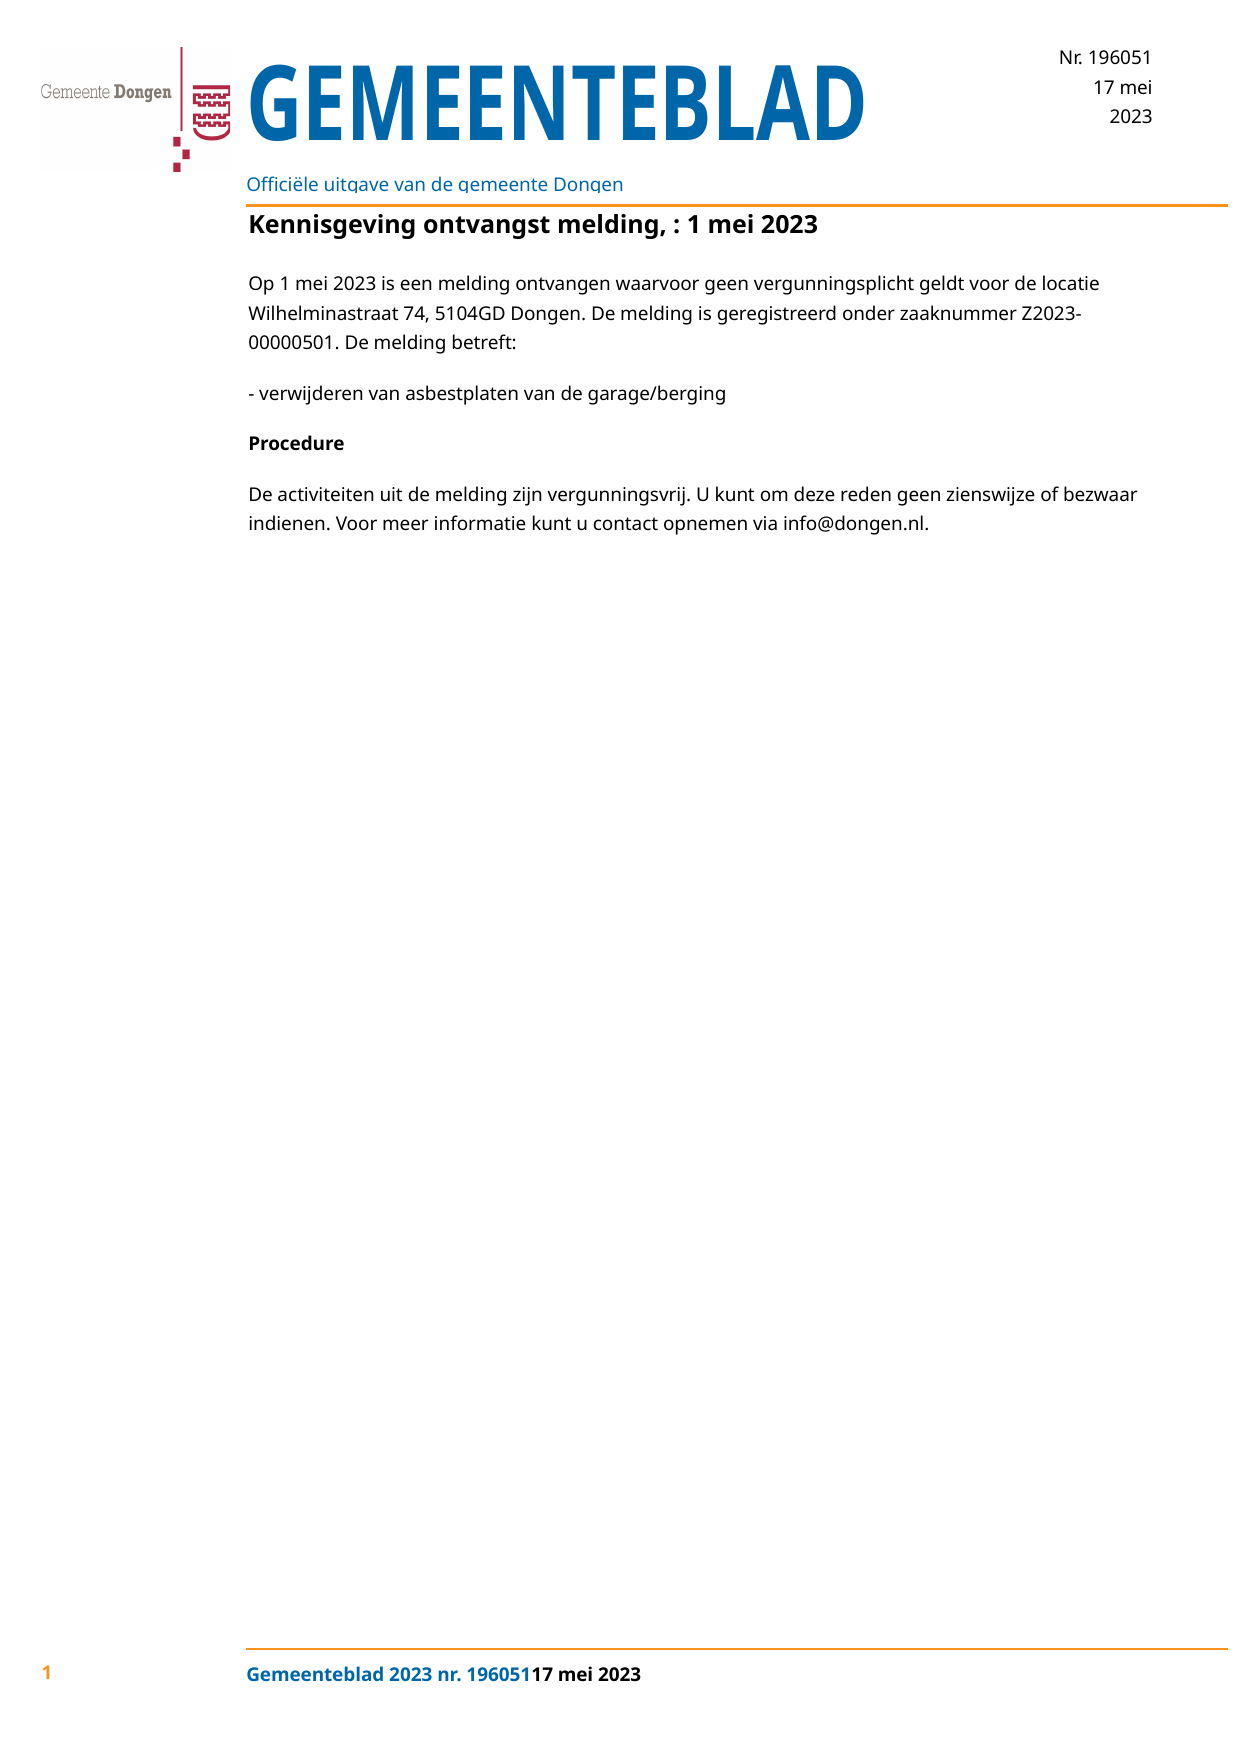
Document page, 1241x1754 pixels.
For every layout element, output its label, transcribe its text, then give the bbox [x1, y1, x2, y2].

text Op 1 mei 2023 is een melding ontvangen waarvoor geen vergunningsplicht geldt voor de locatie Wilhelminastraat 74, 5104GD Dongen. De melding is geregistreerd onder zaaknummer Z2023-00000501. De melding betreft: [248, 270, 1152, 355]
text Kennisgeving ontvangst melding, : 1 mei 2023 [248, 207, 1152, 241]
text De activiteiten uit de melding zijn vergunningsvrij. U kunt om deze reden geen zienswijze of bezwaar indienen. Voor meer informatie kunt u contact opnemen via info@dongen.nl. [248, 481, 1152, 536]
picture [41, 47, 231, 172]
text - verwijderen van asbestplaten van de garage/berging [248, 380, 1152, 406]
text Procedure [248, 430, 1152, 456]
